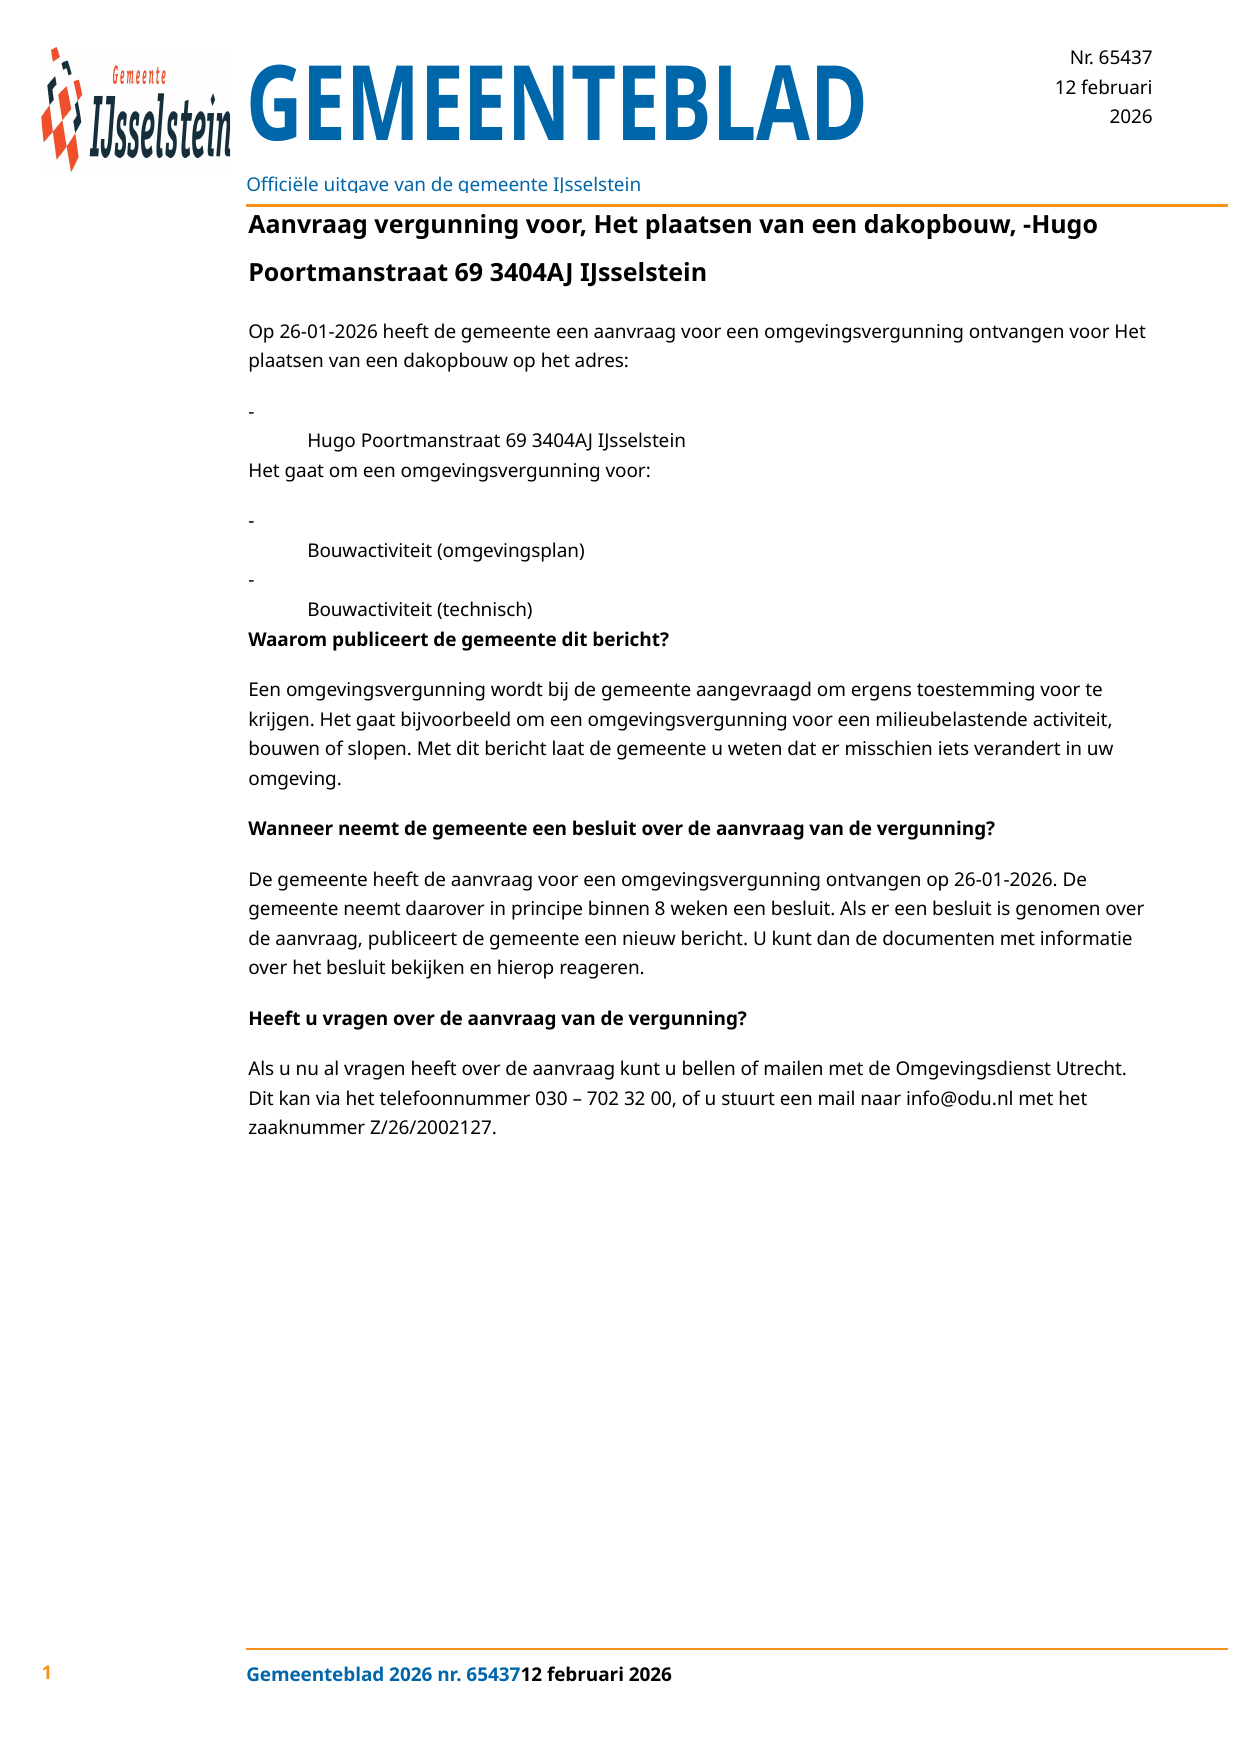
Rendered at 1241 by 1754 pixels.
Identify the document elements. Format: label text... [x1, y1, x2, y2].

picture [41, 47, 231, 172]
list Hugo Poortmanstraat 69 3404AJ IJsselstein [248, 427, 1152, 453]
list Bouwactiviteit (technisch) [248, 596, 1152, 622]
text Als u nu al vragen heeft over de aanvraag kunt u bellen of mailen met de Omgevingsdienst Utrecht. Dit kan via het telefoonnummer 030 – 702 32 00, of u stuurt een mail naar info@odu.nl met het zaaknummer Z/26/2002127. [248, 1055, 1152, 1140]
text Het gaat om een omgevingsvergunning voor: [248, 457, 1152, 483]
text Heeft u vragen over de aanvraag van de vergunning? [248, 1005, 1152, 1031]
text Op 26-01-2026 heeft de gemeente een aanvraag voor een omgevingsvergunning ontvangen voor Het plaatsen van een dakopbouw op het adres: [248, 318, 1152, 373]
text Aanvraag vergunning voor, Het plaatsen van een dakopbouw, -Hugo Poortmanstraat 69 3404AJ IJsselstein [248, 207, 1152, 288]
text Wanneer neemt de gemeente een besluit over de aanvraag van de vergunning? [248, 815, 1152, 841]
text Waarom publiceert de gemeente dit bericht? [248, 626, 1152, 652]
list Bouwactiviteit (omgevingsplan) [248, 537, 1152, 563]
text Een omgevingsvergunning wordt bij de gemeente aangevraagd om ergens toestemming voor te krijgen. Het gaat bijvoorbeeld om een omgevingsvergunning voor een milieubelastende activiteit, bouwen of slopen. Met dit bericht laat de gemeente u weten dat er misschien iets verandert in uw omgeving. [248, 676, 1152, 791]
text De gemeente heeft de aanvraag voor een omgevingsvergunning ontvangen op 26-01-2026. De gemeente neemt daarover in principe binnen 8 weken een besluit. Als er een besluit is genomen over de aanvraag, publiceert de gemeente een nieuw bericht. U kunt dan de documenten met informatie over het besluit bekijken en hierop reageren. [248, 866, 1152, 980]
